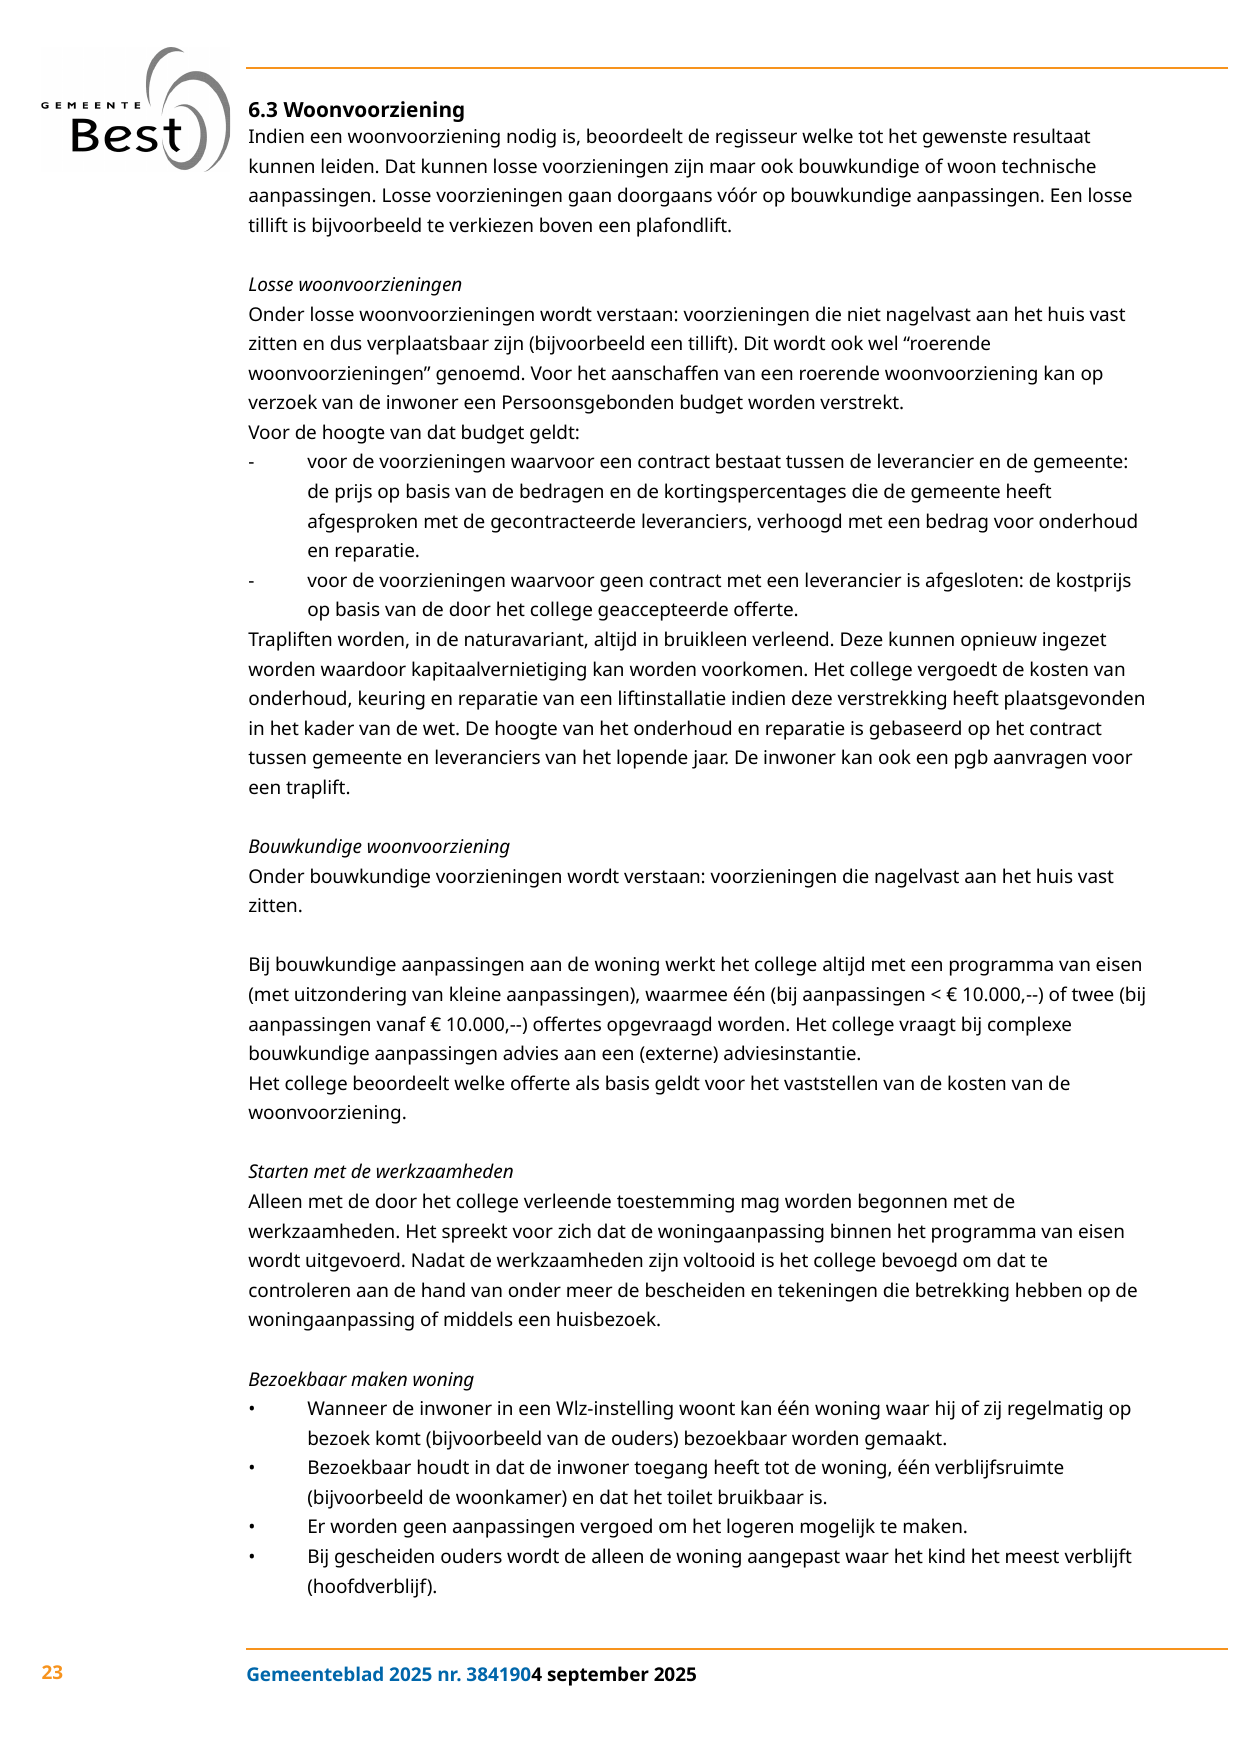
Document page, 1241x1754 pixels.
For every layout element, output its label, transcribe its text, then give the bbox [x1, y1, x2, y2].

text 6.3 Woonvoorziening [248, 95, 1152, 123]
text Indien een woonvoorziening nodig is, beoordeelt de regisseur welke tot het gewenste resultaat kunnen leiden. Dat kunnen losse voorzieningen zijn maar ook bouwkundige of woon technische aanpassingen. Losse voorzieningen gaan doorgaans vóór op bouwkundige aanpassingen. Een losse tillift is bijvoorbeeld te verkiezen boven een plafondlift. [248, 123, 1152, 238]
text Bouwkundige woonvoorziening [248, 833, 1152, 859]
list Wanneer de inwoner in een Wlz-instelling woont kan één woning waar hij of zij regelmatig op bezoek komt (bijvoorbeeld van de ouders) bezoekbaar worden gemaakt. [248, 1395, 1152, 1451]
text Onder bouwkundige voorzieningen wordt verstaan: voorzieningen die nagelvast aan het huis vast zitten. [248, 863, 1152, 918]
list Bij gescheiden ouders wordt de alleen de woning aangepast waar het kind het meest verblijft (hoofdverblijf). [248, 1543, 1152, 1598]
text Onder losse woonvoorzieningen wordt verstaan: voorzieningen die niet nagelvast aan het huis vast zitten en dus verplaatsbaar zijn (bijvoorbeeld een tillift). Dit wordt ook wel “roerende woonvoorzieningen” genoemd. Voor het aanschaffen van een roerende woonvoorziening kan op verzoek van de inwoner een Persoonsgebonden budget worden verstrekt. [248, 301, 1152, 415]
list Bezoekbaar houdt in dat de inwoner toegang heeft tot de woning, één verblijfsruimte (bijvoorbeeld de woonkamer) en dat het toilet bruikbaar is. [248, 1454, 1152, 1510]
text Het college beoordeelt welke offerte als basis geldt voor het vaststellen van de kosten van de woonvoorziening. [248, 1070, 1152, 1125]
text Starten met de werkzaamheden [248, 1159, 1152, 1184]
text Trapliften worden, in de naturavariant, altijd in bruikleen verleend. Deze kunnen opnieuw ingezet worden waardoor kapitaalvernietiging kan worden voorkomen. Het college vergoedt de kosten van onderhoud, keuring en reparatie van een liftinstallatie indien deze verstrekking heeft plaatsgevonden in het kader van de wet. De hoogte van het onderhoud en reparatie is gebaseerd op het contract tussen gemeente en leveranciers van het lopende jaar. De inwoner kan ook een pgb aanvragen voor een traplift. [248, 626, 1152, 800]
list Er worden geen aanpassingen vergoed om het logeren mogelijk te maken. [248, 1514, 1152, 1539]
list voor de voorzieningen waarvoor geen contract met een leverancier is afgesloten: de kostprijs op basis van de door het college geaccepteerde offerte. [248, 567, 1152, 622]
list voor de voorzieningen waarvoor een contract bestaat tussen de leverancier en de gemeente: de prijs op basis van de bedragen en de kortingspercentages die de gemeente heeft afgesproken met de gecontracteerde leveranciers, verhoogd met een bedrag voor onderhoud en reparatie. [248, 449, 1152, 563]
text Losse woonvoorzieningen [248, 271, 1152, 297]
picture [41, 47, 231, 172]
text Voor de hoogte van dat budget geldt: [248, 419, 1152, 445]
text Alleen met de door het college verleende toestemming mag worden begonnen met de werkzaamheden. Het spreekt voor zich dat de woningaanpassing binnen het programma van eisen wordt uitgevoerd. Nadat de werkzaamheden zijn voltooid is het college bevoegd om dat te controleren aan de hand van onder meer de bescheiden en tekeningen die betrekking hebben op de woningaanpassing of middels een huisbezoek. [248, 1188, 1152, 1332]
text Bezoekbaar maken woning [248, 1366, 1152, 1391]
text Bij bouwkundige aanpassingen aan de woning werkt het college altijd met een programma van eisen (met uitzondering van kleine aanpassingen), waarmee één (bij aanpassingen < € 10.000,--) of twee (bij aanpassingen vanaf € 10.000,--) offertes opgevraagd worden. Het college vraagt bij complexe bouwkundige aanpassingen advies aan een (externe) adviesinstantie. [248, 952, 1152, 1066]
